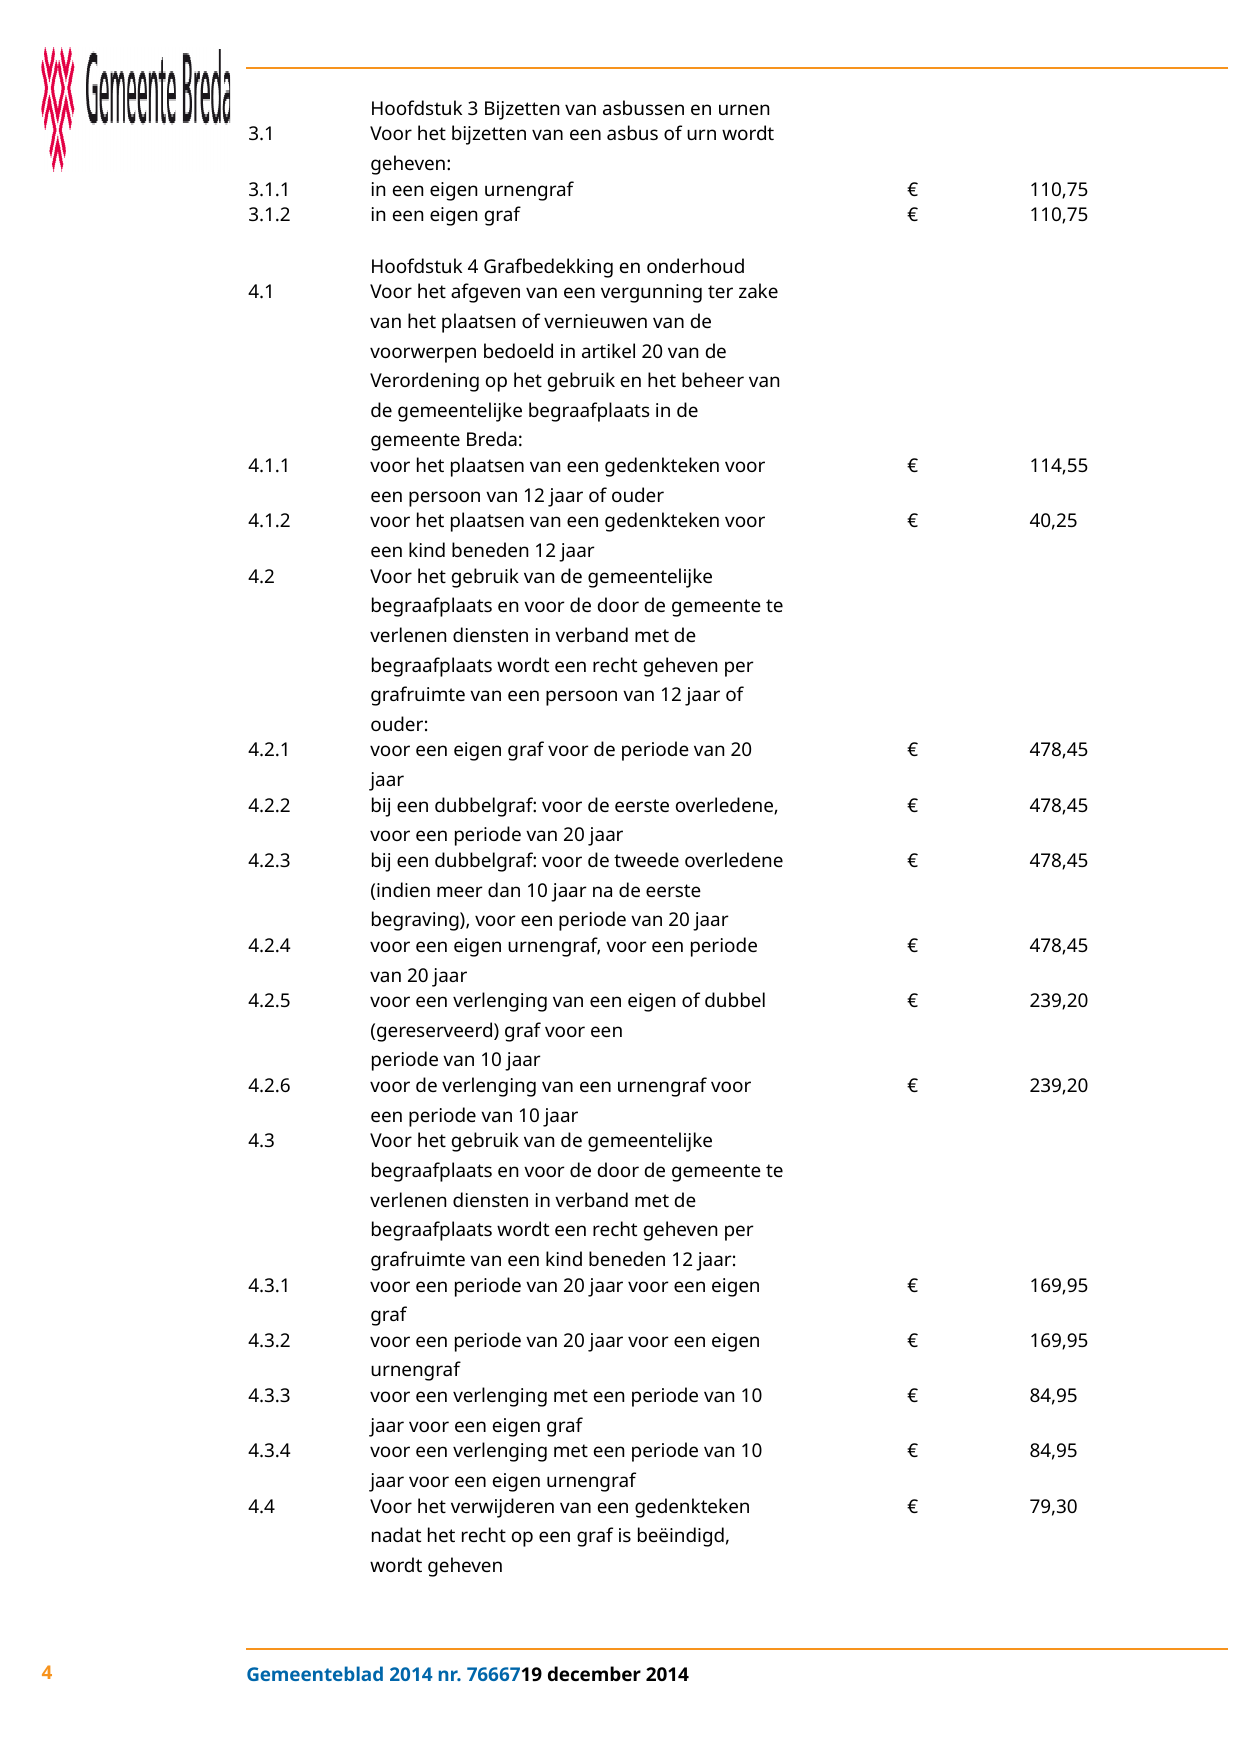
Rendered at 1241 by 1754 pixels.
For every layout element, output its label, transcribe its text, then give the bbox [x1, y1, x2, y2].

picture [41, 47, 231, 172]
table_cell € [907, 1073, 1029, 1128]
table_cell 79,30 [1029, 1493, 1152, 1578]
table_cell [1029, 279, 1152, 452]
table_cell [785, 121, 907, 176]
table_cell [785, 176, 907, 202]
table_cell 478,45 [1029, 932, 1152, 987]
table_cell [785, 847, 907, 932]
table_cell 478,45 [1029, 847, 1152, 932]
table_cell [1029, 227, 1152, 253]
table_cell 3.1 [248, 121, 370, 176]
table_cell Voor het bijzetten van een asbus of urn wordt geheven: [370, 121, 785, 176]
table_cell € [907, 1272, 1029, 1327]
table_cell [785, 253, 907, 279]
table_cell € [907, 932, 1029, 987]
table_cell Voor het afgeven van een vergunning ter zake van het plaatsen of vernieuwen van de voorwerpen bedoeld in artikel 20 van de Verordening op het gebruik en het beheer van de gemeentelijke begraafplaats in de gemeente Breda: [370, 279, 785, 452]
table_cell [907, 121, 1029, 176]
table_cell Hoofdstuk 3 Bijzetten van asbussen en urnen [370, 95, 785, 121]
table_cell [785, 508, 907, 563]
table_cell 4.1 [248, 279, 370, 452]
table_cell 3.1.2 [248, 202, 370, 227]
table_cell [1029, 1578, 1152, 1604]
table_cell € [907, 453, 1029, 508]
table_cell 4.1.1 [248, 453, 370, 508]
table_cell € [907, 1327, 1029, 1382]
table_cell [785, 1272, 907, 1327]
table_cell € [907, 1383, 1029, 1438]
table_cell 114,55 [1029, 453, 1152, 508]
table_cell 4.4 [248, 1493, 370, 1578]
table_cell € [907, 202, 1029, 227]
table_cell [785, 227, 907, 253]
table_cell 110,75 [1029, 202, 1152, 227]
table_cell [785, 563, 907, 737]
table_cell [1029, 95, 1152, 121]
table_cell [785, 95, 907, 121]
table_cell 110,75 [1029, 176, 1152, 202]
table_cell 478,45 [1029, 737, 1152, 792]
table_cell [785, 1327, 907, 1382]
table_cell voor een verlenging met een periode van 10 jaar voor een eigen graf [370, 1383, 785, 1438]
table_cell [907, 95, 1029, 121]
table_cell [785, 1383, 907, 1438]
table_cell [785, 988, 907, 1072]
table_cell [370, 1578, 785, 1604]
table_cell [785, 1493, 907, 1578]
table_cell [1029, 121, 1152, 176]
table_cell [1029, 1128, 1152, 1272]
table_cell [248, 227, 370, 253]
table_cell 40,25 [1029, 508, 1152, 563]
table_cell 4.3 [248, 1128, 370, 1272]
table_cell € [907, 792, 1029, 847]
table_cell [248, 1578, 370, 1604]
table_cell 3.1.1 [248, 176, 370, 202]
table_cell Hoofdstuk 4 Grafbedekking en onderhoud [370, 253, 785, 279]
table_cell [785, 1438, 907, 1493]
table_cell 4.2.4 [248, 932, 370, 987]
table_cell bij een dubbelgraf: voor de tweede overledene (indien meer dan 10 jaar na de eerste begraving), voor een periode van 20 jaar [370, 847, 785, 932]
table_cell 4.1.2 [248, 508, 370, 563]
table_cell € [907, 737, 1029, 792]
table_cell voor een eigen graf voor de periode van 20 jaar [370, 737, 785, 792]
table_cell [907, 227, 1029, 253]
table_cell voor een verlenging van een eigen of dubbel (gereserveerd) graf voor een periode van 10 jaar [370, 988, 785, 1072]
table_cell 4.2.5 [248, 988, 370, 1072]
table_cell voor een periode van 20 jaar voor een eigen urnengraf [370, 1327, 785, 1382]
table_cell € [907, 508, 1029, 563]
table_cell [907, 1578, 1029, 1604]
table_cell [248, 253, 370, 279]
table_cell 169,95 [1029, 1327, 1152, 1382]
table_cell 4.2.1 [248, 737, 370, 792]
table_cell € [907, 1493, 1029, 1578]
table_cell [785, 202, 907, 227]
table_cell 4.3.3 [248, 1383, 370, 1438]
table_cell in een eigen graf [370, 202, 785, 227]
table_cell Voor het gebruik van de gemeentelijke begraafplaats en voor de door de gemeente te verlenen diensten in verband met de begraafplaats wordt een recht geheven per grafruimte van een persoon van 12 jaar of ouder: [370, 563, 785, 737]
table_cell € [907, 847, 1029, 932]
table_cell 4.2.2 [248, 792, 370, 847]
table_cell voor een verlenging met een periode van 10 jaar voor een eigen urnengraf [370, 1438, 785, 1493]
table_cell [785, 932, 907, 987]
table_cell voor de verlenging van een urnengraf voor een periode van 10 jaar [370, 1073, 785, 1128]
table_cell € [907, 176, 1029, 202]
table_cell 4.3.2 [248, 1327, 370, 1382]
table_cell 84,95 [1029, 1438, 1152, 1493]
table_cell voor een eigen urnengraf, voor een periode van 20 jaar [370, 932, 785, 987]
table_cell 4.3.1 [248, 1272, 370, 1327]
table_cell 4.2.6 [248, 1073, 370, 1128]
table_cell [248, 95, 370, 121]
table_cell 169,95 [1029, 1272, 1152, 1327]
table_cell voor het plaatsen van een gedenkteken voor een kind beneden 12 jaar [370, 508, 785, 563]
table_cell [1029, 563, 1152, 737]
table_cell [785, 1073, 907, 1128]
table_cell [907, 563, 1029, 737]
table_cell 239,20 [1029, 1073, 1152, 1128]
table_cell [785, 279, 907, 452]
table_cell [370, 227, 785, 253]
table_cell [785, 792, 907, 847]
table_cell 4.3.4 [248, 1438, 370, 1493]
table_cell [785, 1578, 907, 1604]
table_cell voor een periode van 20 jaar voor een eigen graf [370, 1272, 785, 1327]
table_cell 239,20 [1029, 988, 1152, 1072]
table_cell [907, 279, 1029, 452]
table_cell 4.2 [248, 563, 370, 737]
table_cell Voor het gebruik van de gemeentelijke begraafplaats en voor de door de gemeente te verlenen diensten in verband met de begraafplaats wordt een recht geheven per grafruimte van een kind beneden 12 jaar: [370, 1128, 785, 1272]
table_cell in een eigen urnengraf [370, 176, 785, 202]
table_cell voor het plaatsen van een gedenkteken voor een persoon van 12 jaar of ouder [370, 453, 785, 508]
table_cell [1029, 253, 1152, 279]
table_cell 478,45 [1029, 792, 1152, 847]
table_cell [785, 453, 907, 508]
table_cell [785, 737, 907, 792]
table_cell bij een dubbelgraf: voor de eerste overledene, voor een periode van 20 jaar [370, 792, 785, 847]
table_cell 84,95 [1029, 1383, 1152, 1438]
table_cell € [907, 988, 1029, 1072]
table_cell [785, 1128, 907, 1272]
table_cell [907, 253, 1029, 279]
table_cell [907, 1128, 1029, 1272]
table_cell Voor het verwijderen van een gedenkteken nadat het recht op een graf is beëindigd, wordt geheven [370, 1493, 785, 1578]
table_cell € [907, 1438, 1029, 1493]
table_cell 4.2.3 [248, 847, 370, 932]
